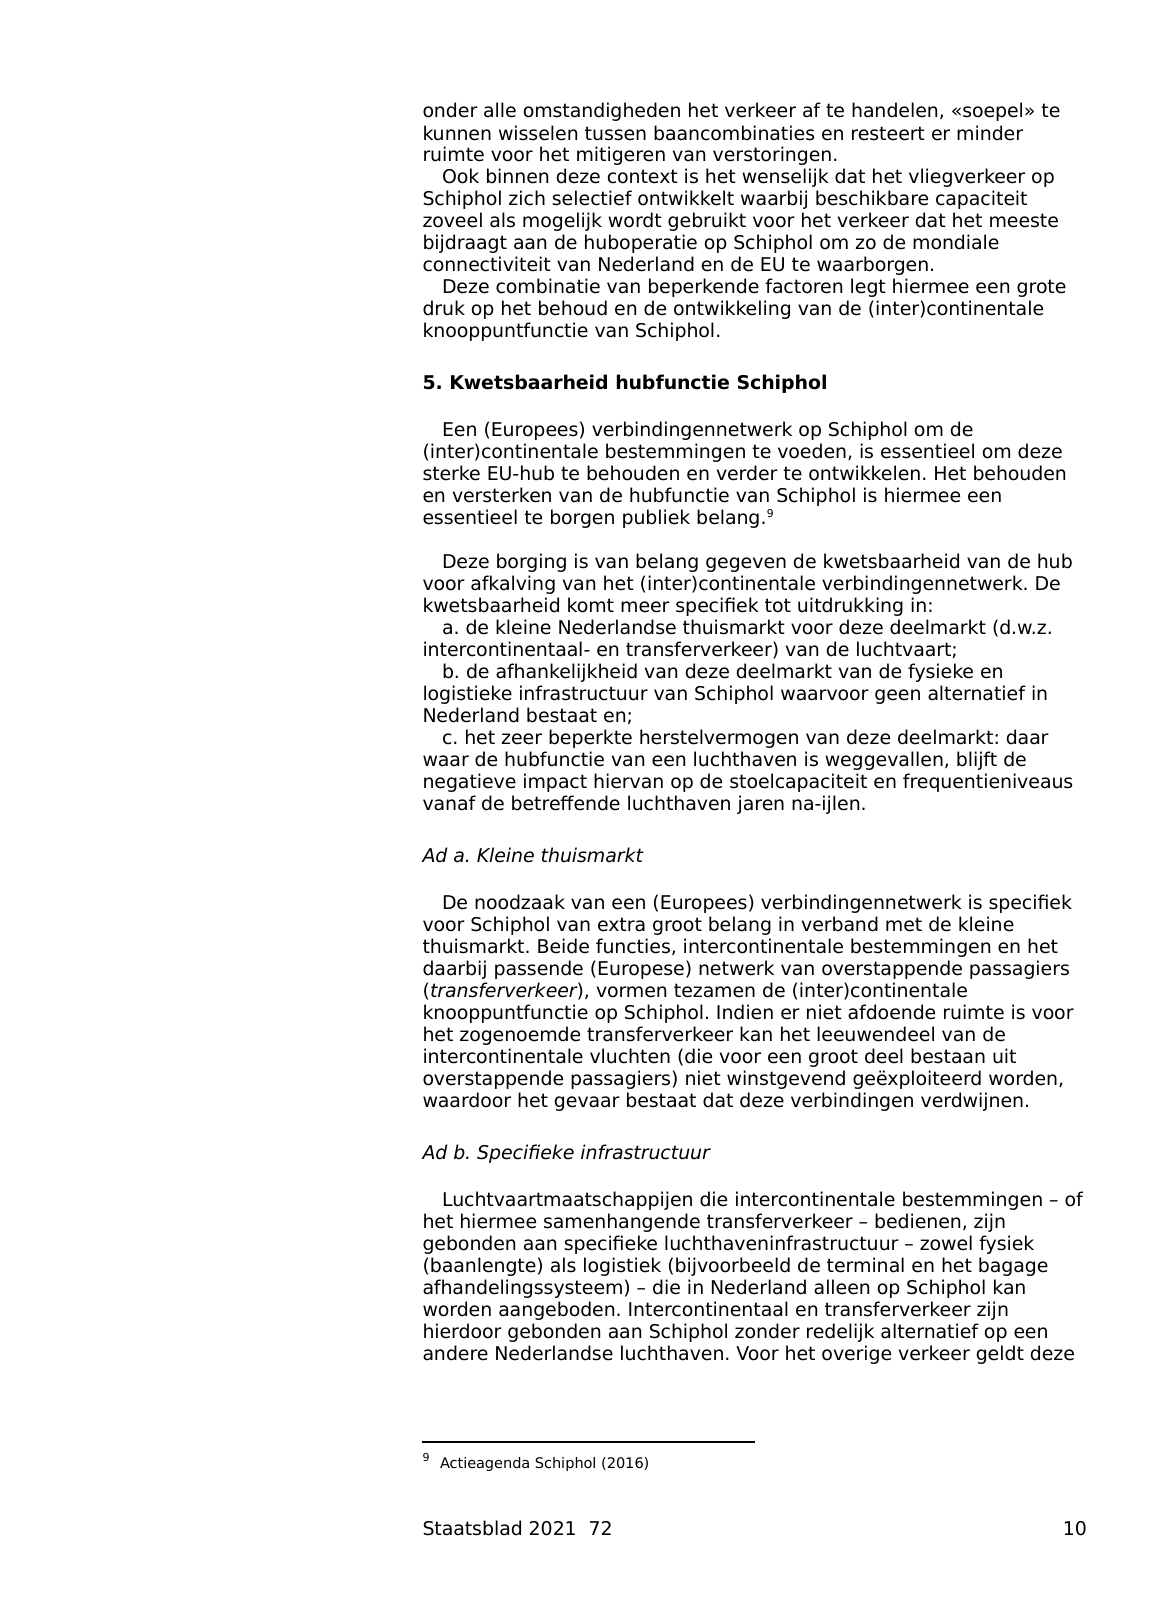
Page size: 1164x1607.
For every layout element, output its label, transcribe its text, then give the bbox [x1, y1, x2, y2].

subtitle Ad b. Specifieke infrastructuur [422, 1142, 1087, 1164]
text onder alle omstandigheden het verkeer af te handelen, «soepel» te kunnen wisselen tussen baancombinaties en resteert er minder ruimte voor het mitigeren van verstoringen. [422, 100, 1087, 166]
text Luchtvaartmaatschappijen die intercontinentale bestemmingen – of het hiermee samenhangende transferverkeer – bedienen, zijn gebonden aan specifieke luchthaveninfrastructuur – zowel fysiek (baanlengte) als logistiek (bijvoorbeeld de terminal en het bagage afhandelingssysteem) – die in Nederland alleen op Schiphol kan worden aangeboden. Intercontinentaal en transferverkeer zijn hierdoor gebonden aan Schiphol zonder redelijk alternatief op een andere Nederlandse luchthaven. Voor het overige verkeer geldt deze [422, 1189, 1087, 1364]
subtitle Ad a. Kleine thuismarkt [422, 845, 1087, 867]
text a. de kleine Nederlandse thuismarkt voor deze deelmarkt (d.w.z. intercontinentaal- en transferverkeer) van de luchtvaart; [422, 617, 1087, 661]
text c. het zeer beperkte herstelvermogen van deze deelmarkt: daar waar de hubfunctie van een luchthaven is weggevallen, blijft de negatieve impact hiervan op de stoelcapaciteit en frequentieniveaus vanaf de betreffende luchthaven jaren na-ijlen. [422, 727, 1087, 815]
text Ook binnen deze context is het wenselijk dat het vliegverkeer op Schiphol zich selectief ontwikkelt waarbij beschikbare capaciteit zoveel als mogelijk wordt gebruikt voor het verkeer dat het meeste bijdraagt aan de huboperatie op Schiphol om zo de mondiale connectiviteit van Nederland en de EU te waarborgen. [422, 166, 1087, 276]
text Actieagenda Schiphol (2016) [422, 1451, 1087, 1473]
text Deze combinatie van beperkende factoren legt hiermee een grote druk op het behoud en de ontwikkeling van de (inter)continentale knooppuntfunctie van Schiphol. [422, 276, 1087, 342]
text Deze borging is van belang gegeven de kwetsbaarheid van de hub voor afkalving van het (inter)continentale verbindingennetwerk. De kwetsbaarheid komt meer specifiek tot uitdrukking in: [422, 551, 1087, 617]
text De noodzaak van een (Europees) verbindingennetwerk is specifiek voor Schiphol van extra groot belang in verband met de kleine thuismarkt. Beide functies, intercontinentale bestemmingen en het daarbij passende (Europese) netwerk van overstappende passagiers (transferverkeer), vormen tezamen de (inter)continentale knooppuntfunctie op Schiphol. Indien er niet afdoende ruimte is voor het zogenoemde transferverkeer kan het leeuwendeel van de intercontinentale vluchten (die voor een groot deel bestaan uit overstappende passagiers) niet winstgevend geëxploiteerd worden, waardoor het gevaar bestaat dat deze verbindingen verdwijnen. [422, 892, 1087, 1112]
subtitle 5. Kwetsbaarheid hubfunctie Schiphol [422, 372, 1087, 394]
text b. de afhankelijkheid van deze deelmarkt van de fysieke en logistieke infrastructuur van Schiphol waarvoor geen alternatief in Nederland bestaat en; [422, 661, 1087, 727]
text Een (Europees) verbindingennetwerk op Schiphol om de (inter)continentale bestemmingen te voeden, is essentieel om deze sterke EU-hub te behouden en verder te ontwikkelen. Het behouden en versterken van de hubfunctie van Schiphol is hiermee een essentieel te borgen publiek belang. [422, 419, 1087, 529]
